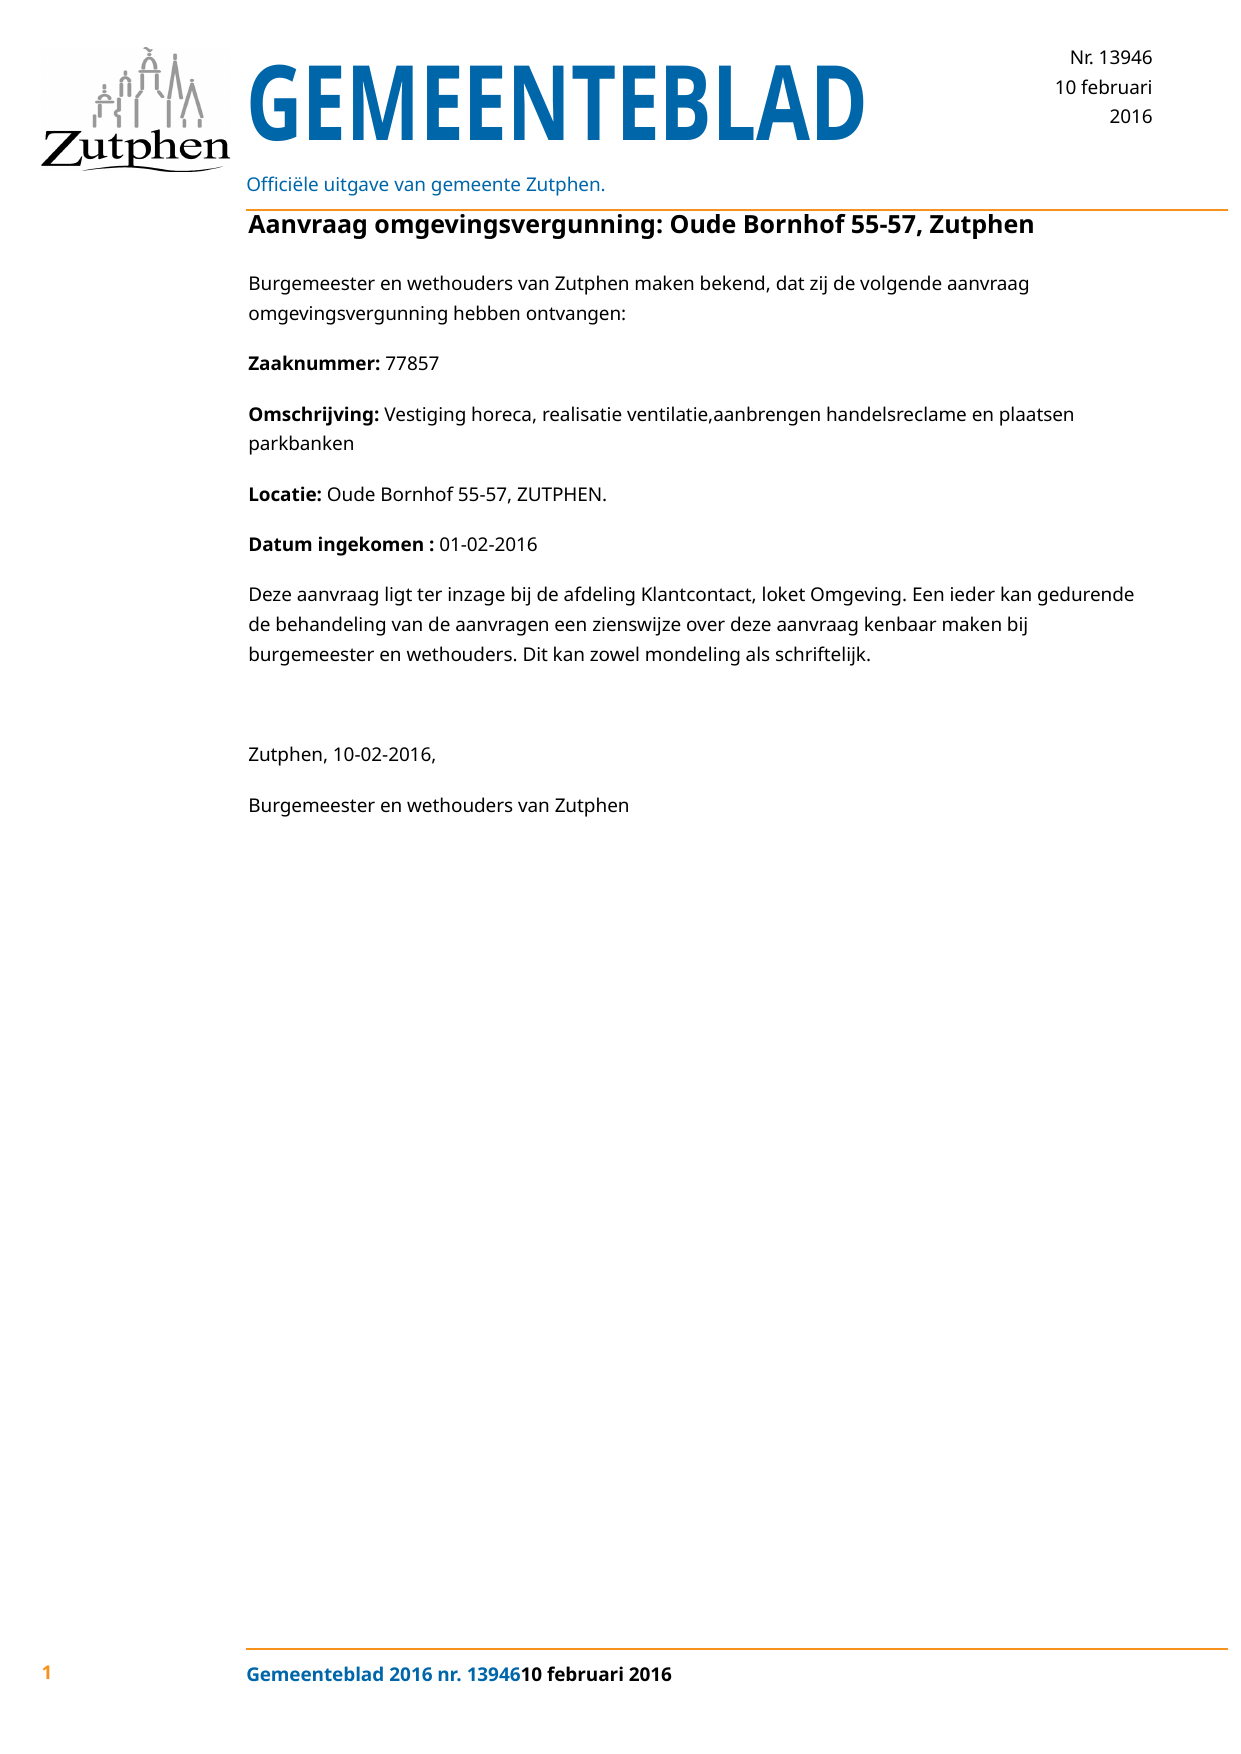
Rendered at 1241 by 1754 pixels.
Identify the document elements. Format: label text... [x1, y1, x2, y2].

text Zutphen, 10-02-2016, [248, 742, 1152, 767]
text Burgemeester en wethouders van Zutphen [248, 792, 1152, 818]
text Aanvraag omgevingsvergunning: Oude Bornhof 55-57, Zutphen [248, 211, 1152, 241]
text Datum ingekomen : 01-02-2016 [248, 531, 1152, 557]
text Zaaknummer: 77857 [248, 350, 1152, 376]
text Locatie: Oude Bornhof 55-57, ZUTPHEN. [248, 481, 1152, 506]
text Burgemeester en wethouders van Zutphen maken bekend, dat zij de volgende aanvraag omgevingsvergunning hebben ontvangen: [248, 270, 1152, 326]
text Deze aanvraag ligt ter inzage bij de afdeling Klantcontact, loket Omgeving. Een ieder kan gedurende de behandeling van de aanvragen een zienswijze over deze aanvraag kenbaar maken bij burgemeester en wethouders. Dit kan zowel mondeling als schriftelijk. [248, 582, 1152, 666]
text Omschrijving: Vestiging horeca, realisatie ventilatie,aanbrengen handelsreclame en plaatsen parkbanken [248, 401, 1152, 456]
picture [41, 47, 231, 172]
